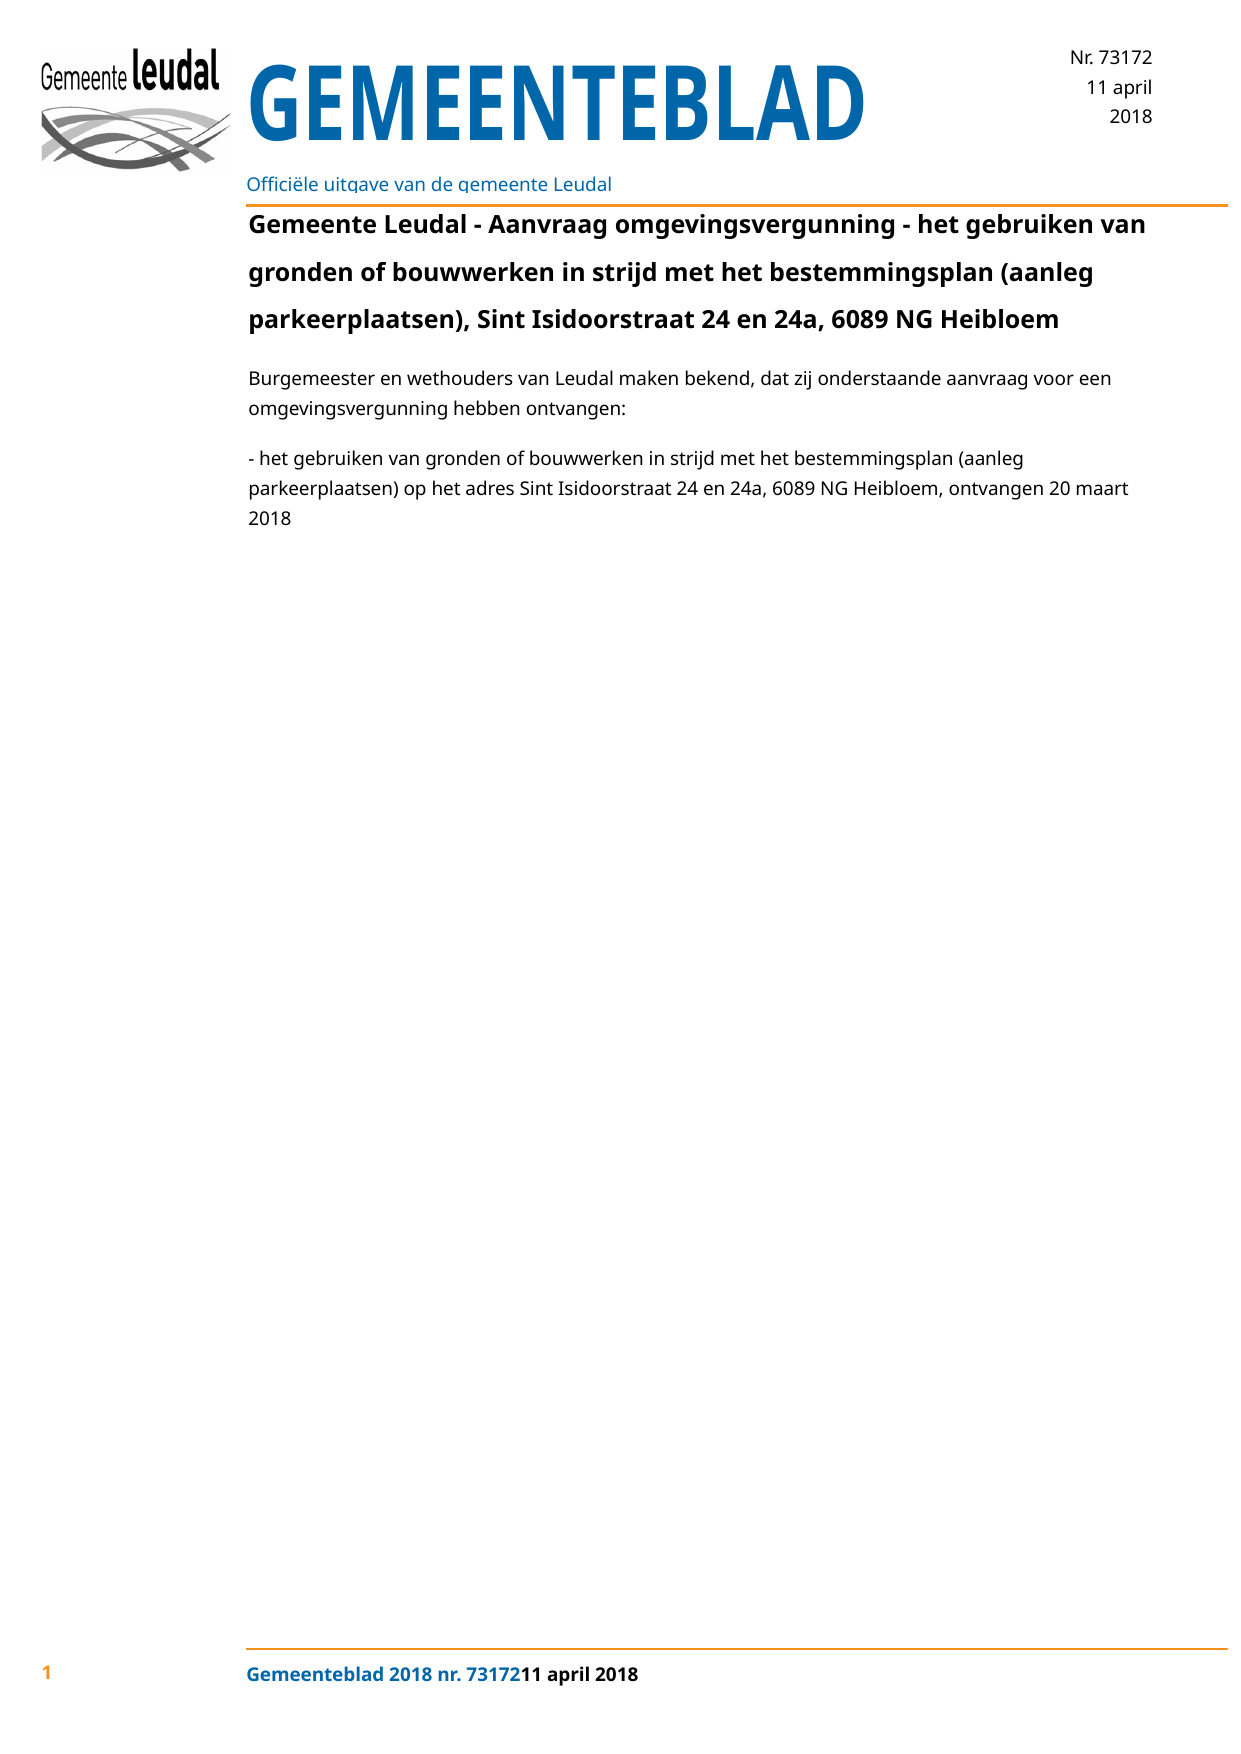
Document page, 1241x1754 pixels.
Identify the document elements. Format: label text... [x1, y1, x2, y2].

text Gemeente Leudal - Aanvraag omgevingsvergunning - het gebruiken van gronden of bouwwerken in strijd met het bestemmingsplan (aanleg parkeerplaatsen), Sint Isidoorstraat 24 en 24a, 6089 NG Heibloem [248, 207, 1152, 336]
picture [41, 47, 231, 172]
text Burgemeester en wethouders van Leudal maken bekend, dat zij onderstaande aanvraag voor een omgevingsvergunning hebben ontvangen: [248, 366, 1152, 421]
text - het gebruiken van gronden of bouwwerken in strijd met het bestemmingsplan (aanleg parkeerplaatsen) op het adres Sint Isidoorstraat 24 en 24a, 6089 NG Heibloem, ontvangen 20 maart 2018 [248, 446, 1152, 530]
